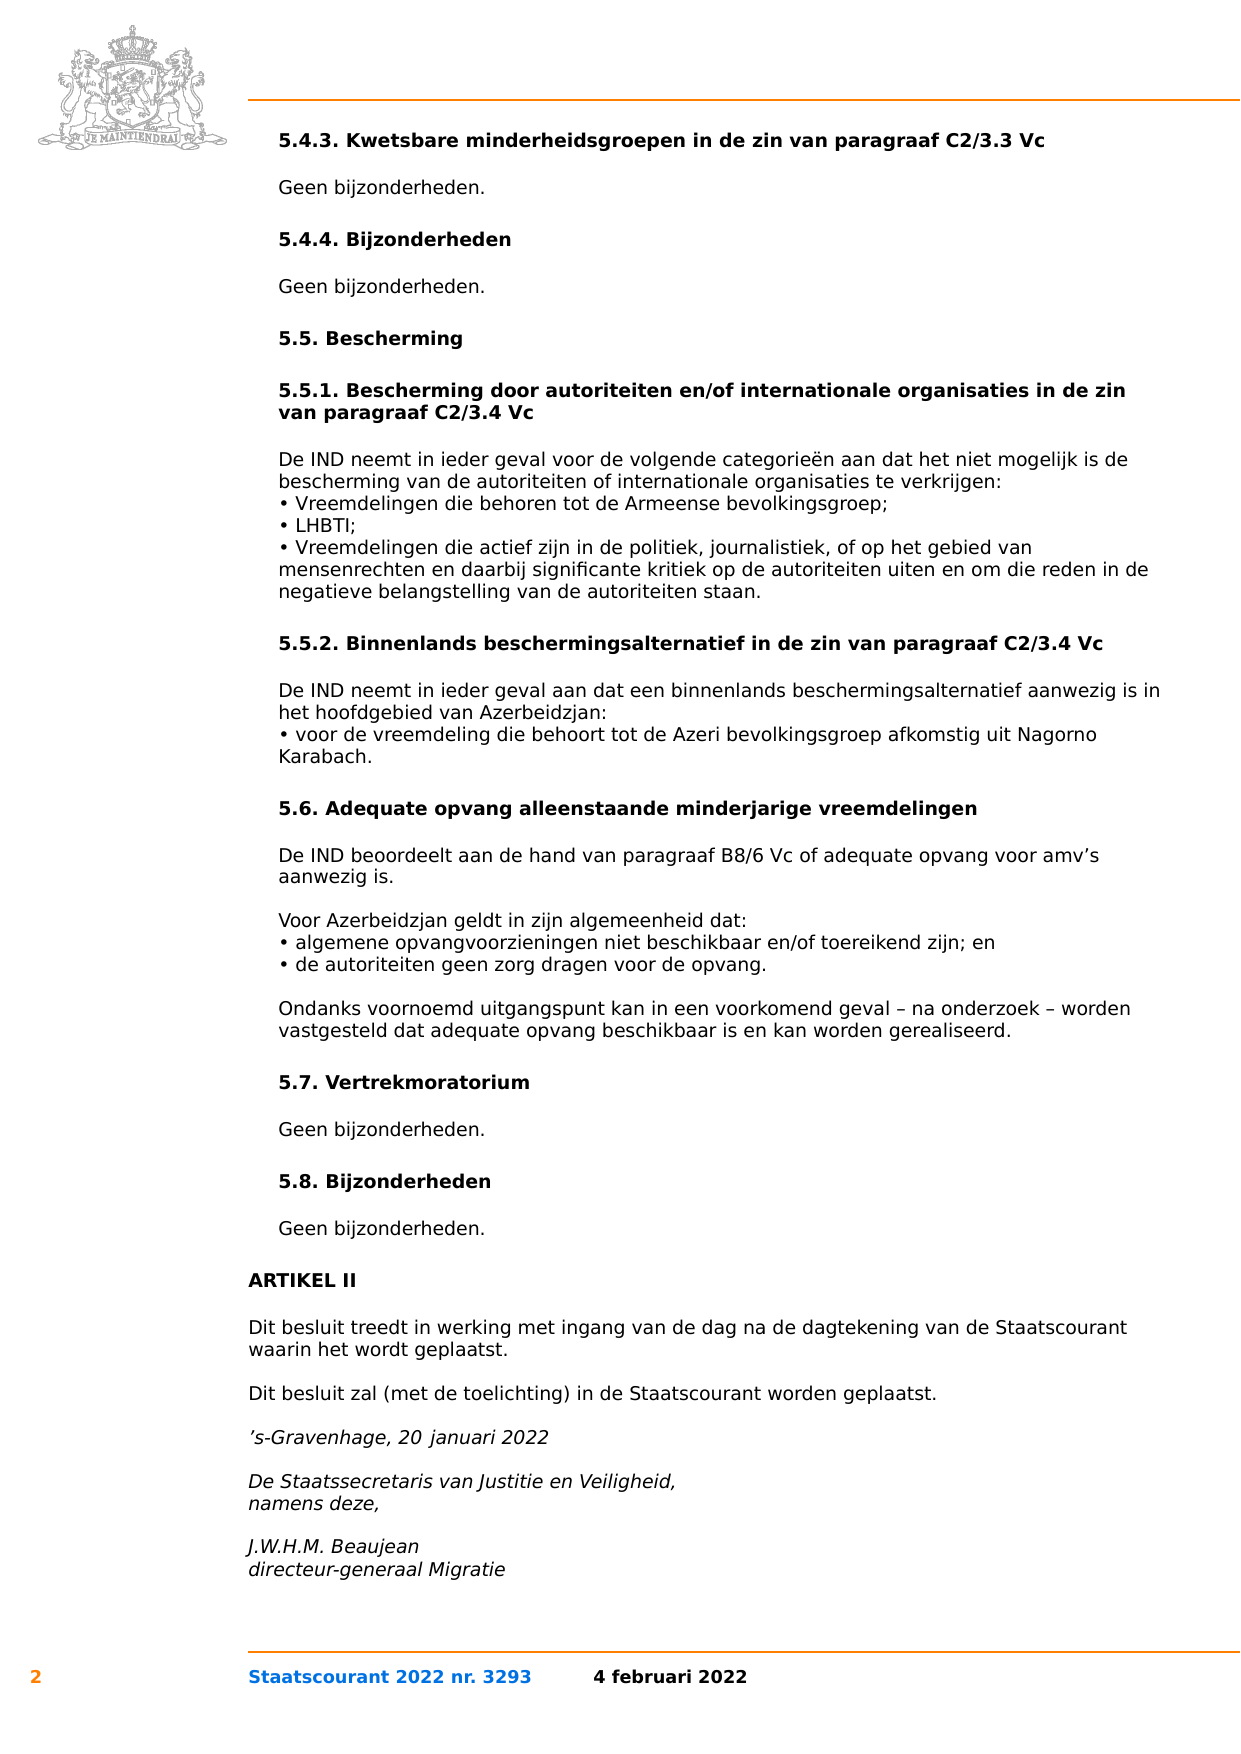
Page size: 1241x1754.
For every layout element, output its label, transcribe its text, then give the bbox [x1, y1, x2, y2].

subtitle 5.6. Adequate opvang alleenstaande minderjarige vreemdelingen [278, 797, 1163, 819]
text Ondanks voornoemd uitgangspunt kan in een voorkomend geval – na onderzoek – worden vastgesteld dat adequate opvang beschikbaar is en kan worden gerealiseerd. [278, 998, 1163, 1042]
text Geen bijzonderheden. [278, 177, 1163, 199]
subtitle 5.5.2. Binnenlands beschermingsalternatief in de zin van paragraaf C2/3.4 Vc [278, 633, 1163, 654]
text • de autoriteiten geen zorg dragen voor de opvang. [278, 954, 1163, 976]
text Dit besluit zal (met de toelichting) in de Staatscourant worden geplaatst. [248, 1383, 1163, 1405]
subtitle 5.8. Bijzonderheden [278, 1171, 1163, 1193]
subtitle 5.5.1. Bescherming door autoriteiten en/of internationale organisaties in de zin van paragraaf C2/3.4 Vc [278, 380, 1163, 424]
text • LHBTI; [278, 515, 1163, 537]
text • Vreemdelingen die actief zijn in de politiek, journalistiek, of op het gebied van mensenrechten en daarbij significante kritiek op de autoriteiten uiten en om die reden in de negatieve belangstelling van de autoriteiten staan. [278, 537, 1163, 603]
subtitle ARTIKEL II [248, 1270, 1163, 1292]
subtitle 5.4.4. Bijzonderheden [278, 229, 1163, 251]
text De IND neemt in ieder geval voor de volgende categorieën aan dat het niet mogelijk is de bescherming van de autoriteiten of internationale organisaties te verkrijgen: [278, 449, 1163, 493]
text De Staatssecretaris van Justitie en Veiligheid, namens deze, J.W.H.M. Beaujean directeur-generaal Migratie [248, 1471, 1163, 1580]
text Voor Azerbeidzjan geldt in zijn algemeenheid dat: [278, 910, 1163, 932]
text Dit besluit treedt in werking met ingang van de dag na de dagtekening van de Staatscourant waarin het wordt geplaatst. [248, 1317, 1163, 1361]
text • voor de vreemdeling die behoort tot de Azeri bevolkingsgroep afkomstig uit Nagorno Karabach. [278, 723, 1163, 767]
text Geen bijzonderheden. [278, 276, 1163, 298]
text De IND beoordeelt aan de hand van paragraaf B8/6 Vc of adequate opvang voor amv’s aanwezig is. [278, 844, 1163, 888]
subtitle 5.4.3. Kwetsbare minderheidsgroepen in de zin van paragraaf C2/3.3 Vc [278, 130, 1163, 152]
text Geen bijzonderheden. [278, 1119, 1163, 1141]
subtitle 5.5. Bescherming [278, 328, 1163, 350]
subtitle 5.7. Vertrekmoratorium [278, 1072, 1163, 1094]
text ’s-Gravenhage, 20 januari 2022 [248, 1427, 1163, 1449]
text Geen bijzonderheden. [278, 1218, 1163, 1240]
picture [38, 25, 227, 150]
text De IND neemt in ieder geval aan dat een binnenlands beschermingsalternatief aanwezig is in het hoofdgebied van Azerbeidzjan: [278, 679, 1163, 723]
text • algemene opvangvoorzieningen niet beschikbaar en/of toereikend zijn; en [278, 932, 1163, 954]
text • Vreemdelingen die behoren tot de Armeense bevolkingsgroep; [278, 493, 1163, 515]
